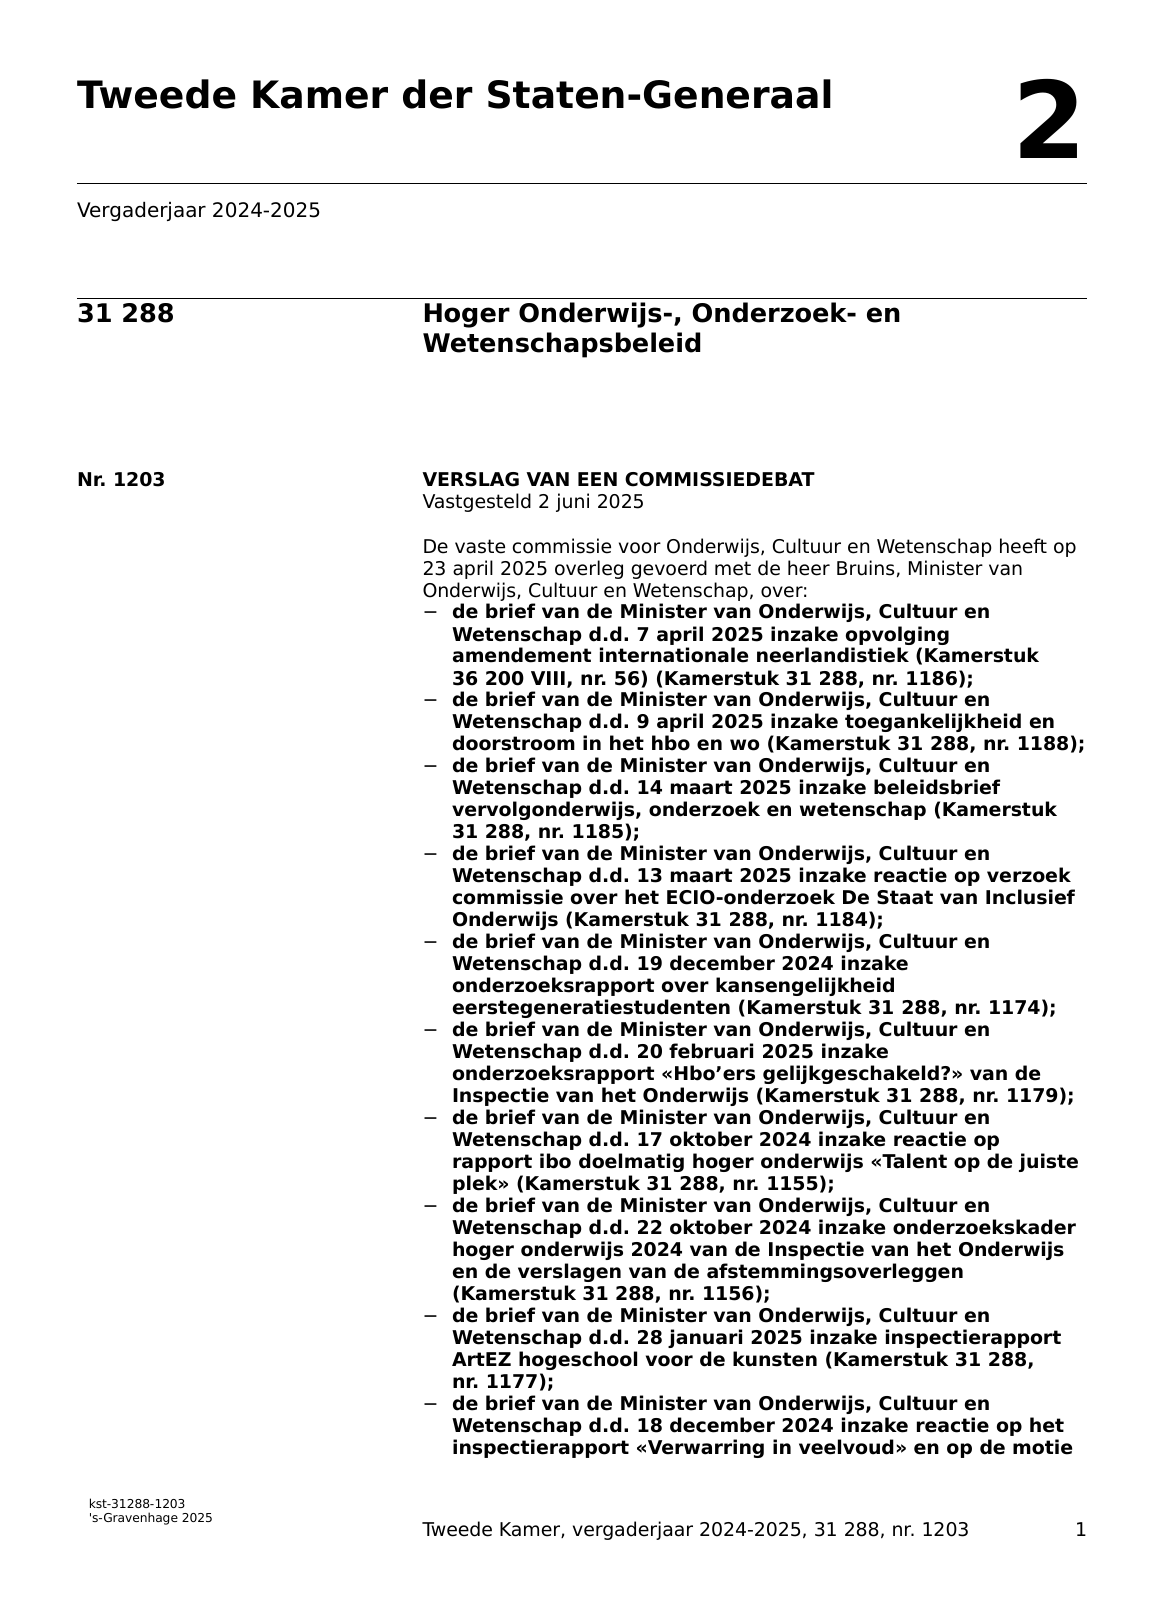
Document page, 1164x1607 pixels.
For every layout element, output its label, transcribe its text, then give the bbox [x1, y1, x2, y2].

table_cell Vergaderjaar 2024-2025 [77, 184, 1087, 298]
text − de brief van de Minister van Onderwijs, Cultuur en Wetenschap d.d. 28 januari 2025 inzake inspectierapport ArtEZ hogeschool voor de kunsten (Kamerstuk 31 288, nr. 1177); [422, 1305, 1087, 1393]
text De vaste commissie voor Onderwijs, Cultuur en Wetenschap heeft op 23 april 2025 overleg gevoerd met de heer Bruins, Minister van Onderwijs, Cultuur en Wetenschap, over: [422, 536, 1087, 601]
text Vastgesteld 2 juni 2025 [422, 491, 1087, 513]
text kst-31288-1203 [88, 1497, 323, 1511]
text − de brief van de Minister van Onderwijs, Cultuur en Wetenschap d.d. 19 december 2024 inzake onderzoeksrapport over kansengelijkheid eerstegeneratiestudenten (Kamerstuk 31 288, nr. 1174); [422, 931, 1087, 1019]
text − de brief van de Minister van Onderwijs, Cultuur en Wetenschap d.d. 7 april 2025 inzake opvolging amendement internationale neerlandistiek (Kamerstuk 36 200 VIII, nr. 56) (Kamerstuk 31 288, nr. 1186); [422, 601, 1087, 689]
text − de brief van de Minister van Onderwijs, Cultuur en Wetenschap d.d. 22 oktober 2024 inzake onderzoekskader hoger onderwijs 2024 van de Inspectie van het Onderwijs en de verslagen van de afstemmingsoverleggen (Kamerstuk 31 288, nr. 1156); [422, 1195, 1087, 1305]
text − de brief van de Minister van Onderwijs, Cultuur en Wetenschap d.d. 13 maart 2025 inzake reactie op verzoek commissie over het ECIO-onderzoek De Staat van Inclusief Onderwijs (Kamerstuk 31 288, nr. 1184); [422, 843, 1087, 931]
subtitle Nr. 1203 VERSLAG VAN EEN COMMISSIEDEBAT [77, 469, 1087, 491]
subtitle 31 288 Hoger Onderwijs-, Onderzoek- en Wetenschapsbeleid [77, 299, 1087, 358]
text 's-Gravenhage 2025 [88, 1511, 323, 1525]
text − de brief van de Minister van Onderwijs, Cultuur en Wetenschap d.d. 14 maart 2025 inzake beleidsbrief vervolgonderwijs, onderzoek en wetenschap (Kamerstuk 31 288, nr. 1185); [422, 755, 1087, 843]
text − de brief van de Minister van Onderwijs, Cultuur en Wetenschap d.d. 17 oktober 2024 inzake reactie op rapport ibo doelmatig hoger onderwijs «Talent op de juiste plek» (Kamerstuk 31 288, nr. 1155); [422, 1107, 1087, 1195]
table_header 2 [886, 59, 1087, 183]
text − de brief van de Minister van Onderwijs, Cultuur en Wetenschap d.d. 18 december 2024 inzake reactie op het inspectierapport «Verwarring in veelvoud» en op de motie [422, 1393, 1087, 1459]
table_header Tweede Kamer der Staten-Generaal [77, 59, 886, 183]
text − de brief van de Minister van Onderwijs, Cultuur en Wetenschap d.d. 9 april 2025 inzake toegankelijkheid en doorstroom in het hbo en wo (Kamerstuk 31 288, nr. 1188); [422, 689, 1087, 755]
text − de brief van de Minister van Onderwijs, Cultuur en Wetenschap d.d. 20 februari 2025 inzake onderzoeksrapport «Hbo’ers gelijkgeschakeld?» van de Inspectie van het Onderwijs (Kamerstuk 31 288, nr. 1179); [422, 1019, 1087, 1107]
